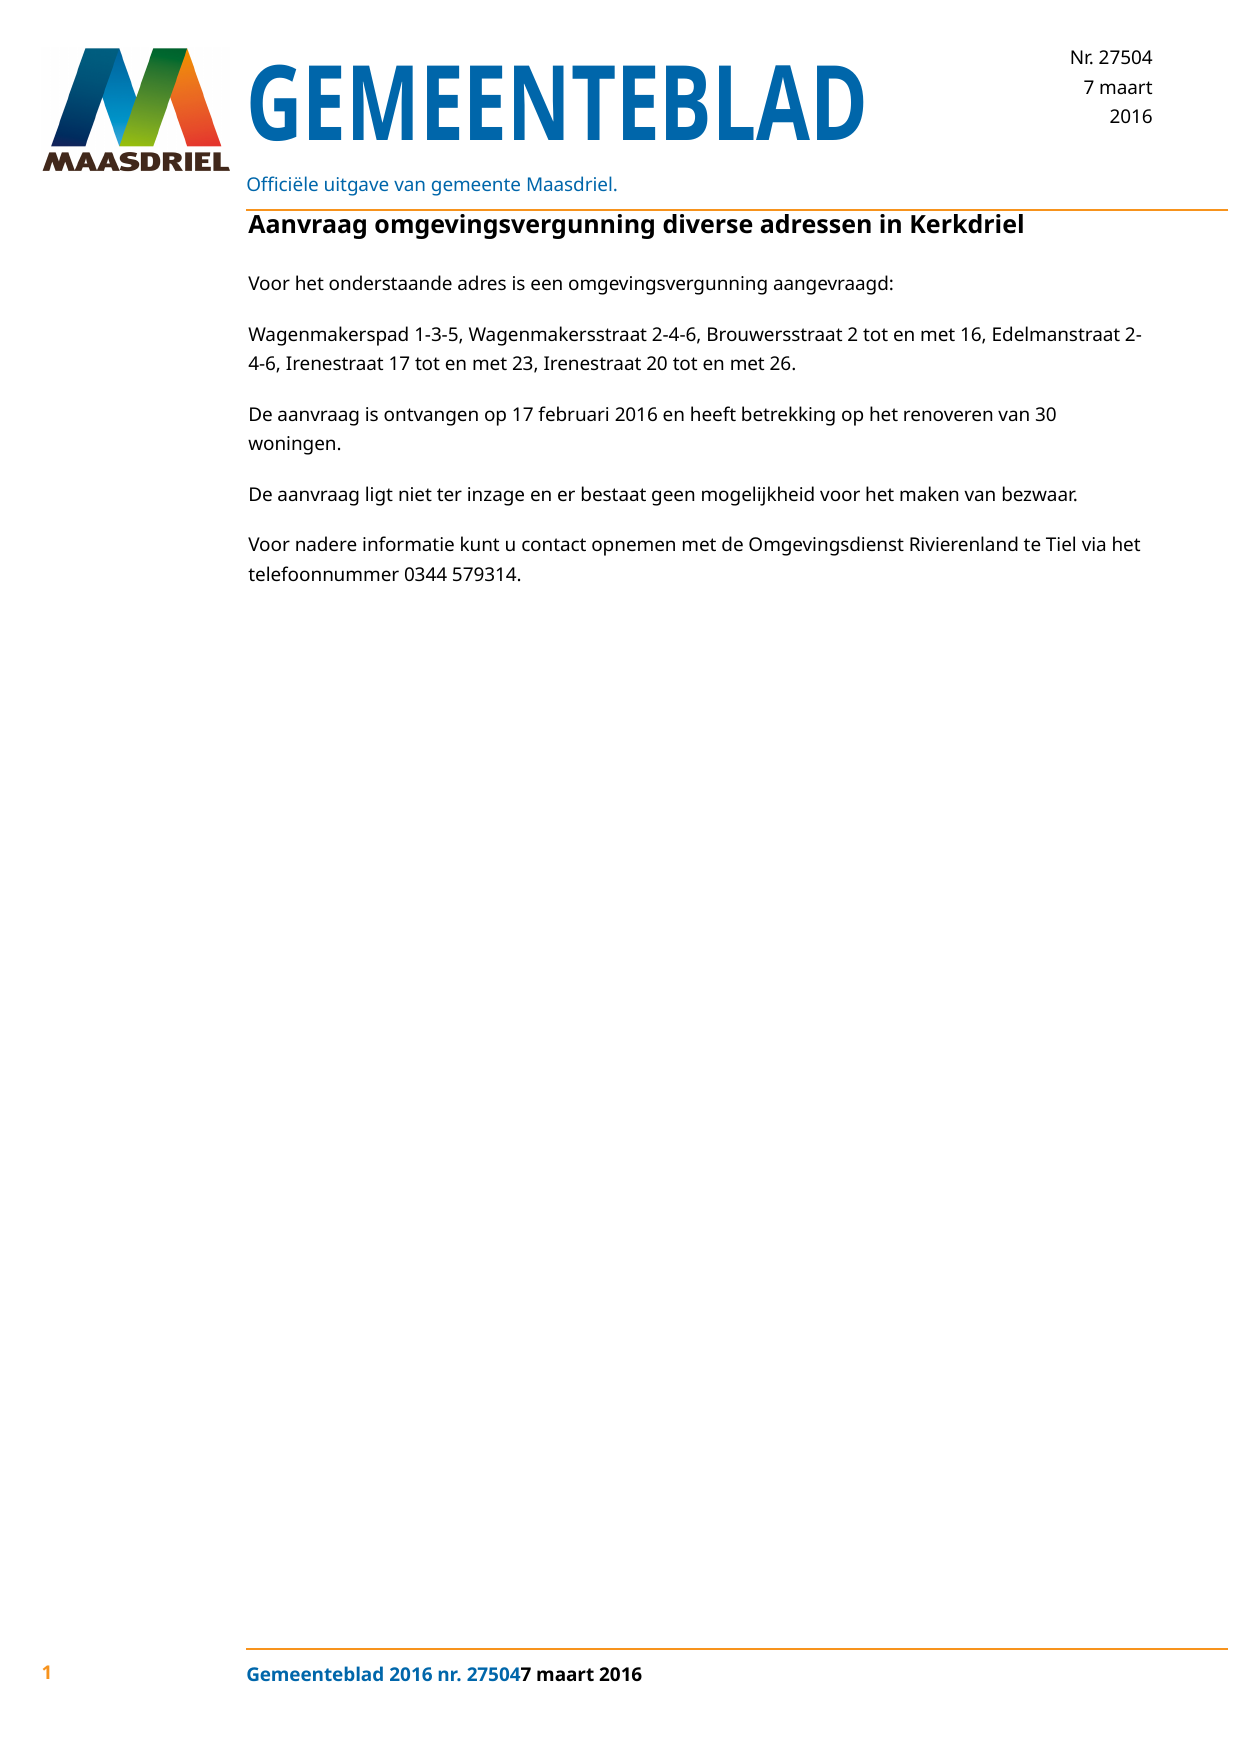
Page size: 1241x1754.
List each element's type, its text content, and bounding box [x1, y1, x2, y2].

text Voor het onderstaande adres is een omgevingsvergunning aangevraagd: [248, 270, 1152, 296]
text De aanvraag is ontvangen op 17 februari 2016 en heeft betrekking op het renoveren van 30 woningen. [248, 401, 1152, 456]
text Aanvraag omgevingsvergunning diverse adressen in Kerkdriel [248, 211, 1152, 241]
text Wagenmakerspad 1-3-5, Wagenmakersstraat 2-4-6, Brouwersstraat 2 tot en met 16, Edelmanstraat 2-4-6, Irenestraat 17 tot en met 23, Irenestraat 20 tot en met 26. [248, 321, 1152, 376]
picture [41, 47, 231, 172]
text Voor nadere informatie kunt u contact opnemen met de Omgevingsdienst Rivierenland te Tiel via het telefoonnummer 0344 579314. [248, 531, 1152, 586]
text De aanvraag ligt niet ter inzage en er bestaat geen mogelijkheid voor het maken van bezwaar. [248, 481, 1152, 506]
